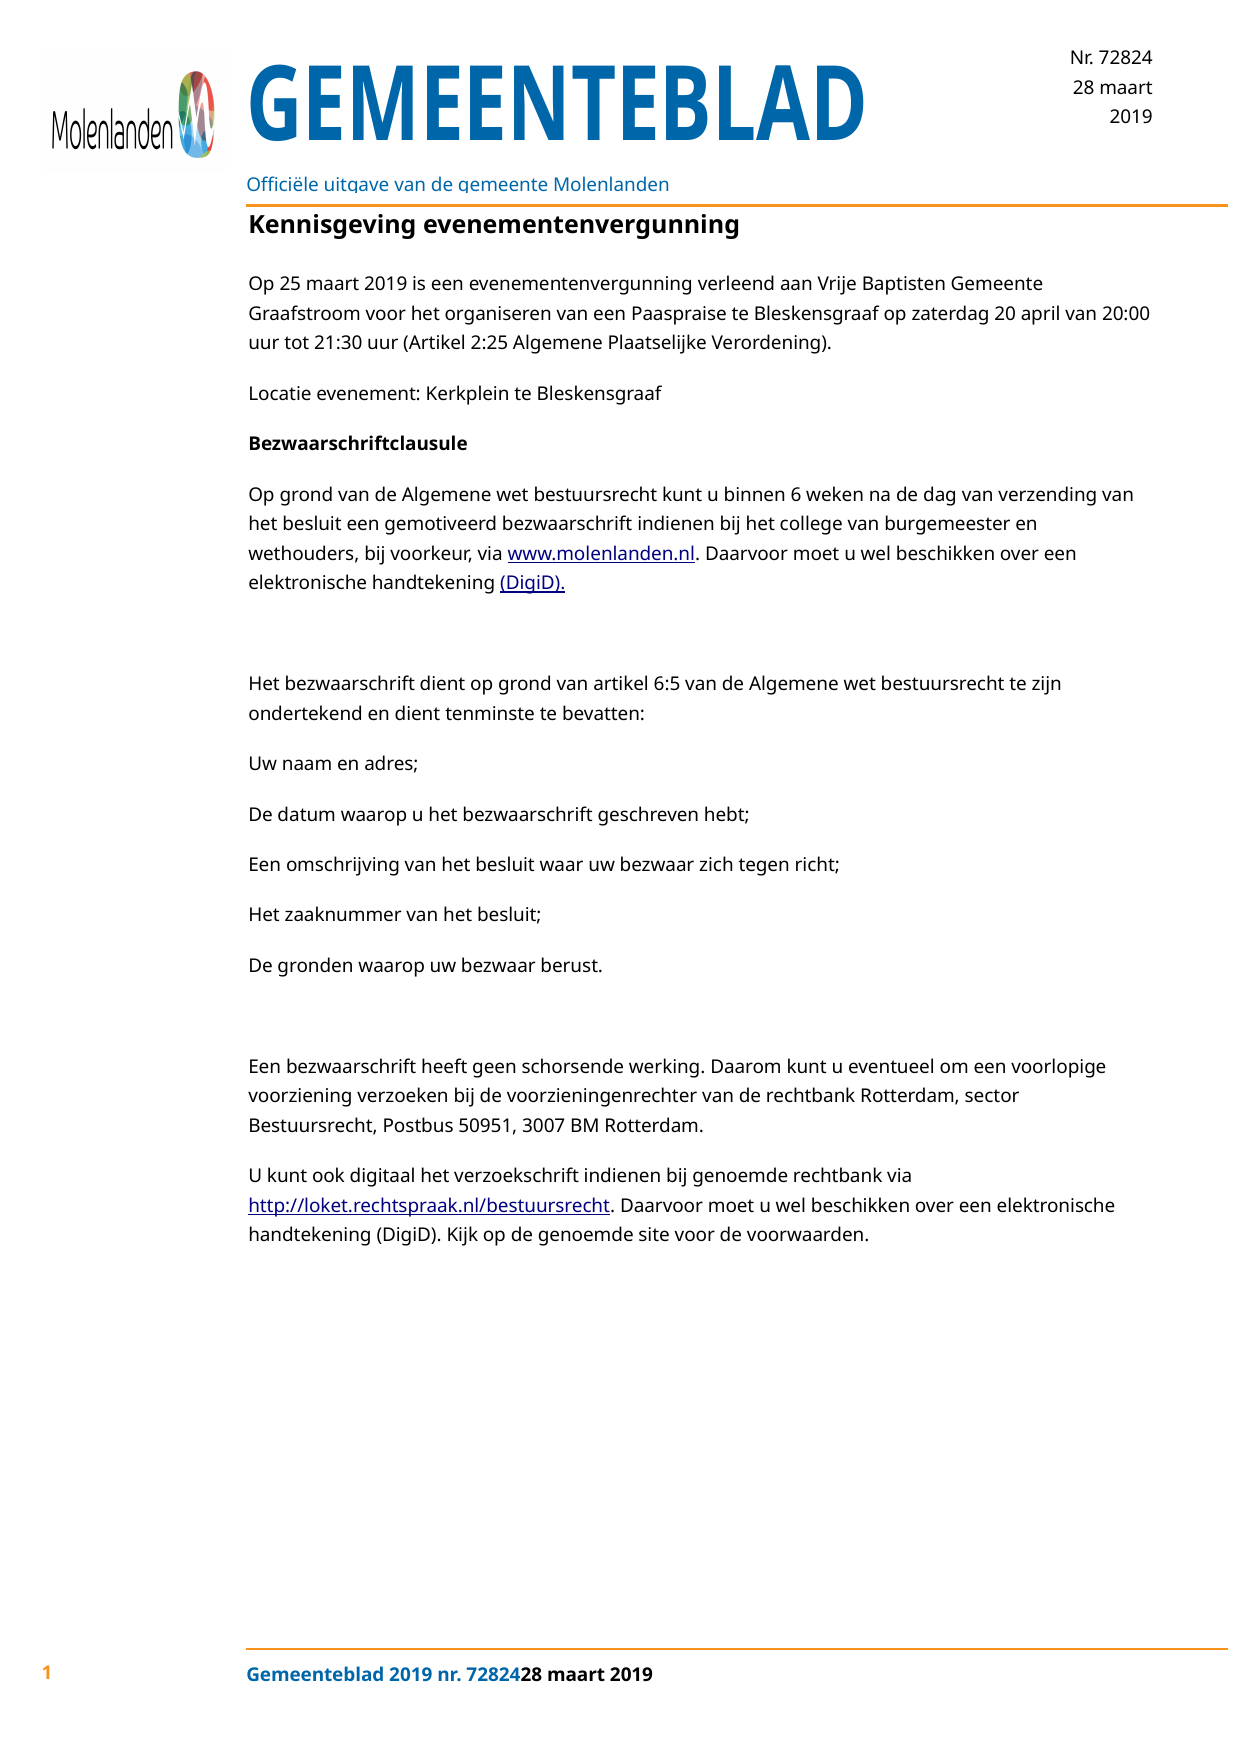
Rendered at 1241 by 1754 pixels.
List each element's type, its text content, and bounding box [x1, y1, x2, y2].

text Bezwaarschriftclausule [248, 430, 1152, 456]
text Op grond van de Algemene wet bestuursrecht kunt u binnen 6 weken na de dag van verzending van het besluit een gemotiveerd bezwaarschrift indienen bij het college van burgemeester en wethouders, bij voorkeur, via www.molenlanden.nl. Daarvoor moet u wel beschikken over een elektronische handtekening (DigiD). [248, 481, 1152, 595]
text Een omschrijving van het besluit waar uw bezwaar zich tegen richt; [248, 851, 1152, 877]
text Het bezwaarschrift dient op grond van artikel 6:5 van de Algemene wet bestuursrecht te zijn ondertekend en dient tenminste te bevatten: [248, 670, 1152, 726]
text Kennisgeving evenementenvergunning [248, 207, 1152, 241]
picture [41, 47, 231, 172]
text Locatie evenement: Kerkplein te Bleskensgraaf [248, 380, 1152, 406]
text U kunt ook digitaal het verzoekschrift indienen bij genoemde rechtbank via http://loket.rechtspraak.nl/bestuursrecht. Daarvoor moet u wel beschikken over een elektronische handtekening (DigiD). Kijk op de genoemde site voor de voorwaarden. [248, 1162, 1152, 1247]
text De datum waarop u het bezwaarschrift geschreven hebt; [248, 801, 1152, 826]
text Op 25 maart 2019 is een evenementenvergunning verleend aan Vrije Baptisten Gemeente Graafstroom voor het organiseren van een Paaspraise te Bleskensgraaf op zaterdag 20 april van 20:00 uur tot 21:30 uur (Artikel 2:25 Algemene Plaatselijke Verordening). [248, 270, 1152, 355]
text Het zaaknummer van het besluit; [248, 902, 1152, 927]
text Uw naam en adres; [248, 750, 1152, 776]
text Een bezwaarschrift heeft geen schorsende werking. Daarom kunt u eventueel om een voorlopige voorziening verzoeken bij de voorzieningenrechter van de rechtbank Rotterdam, sector Bestuursrecht, Postbus 50951, 3007 BM Rotterdam. [248, 1053, 1152, 1138]
text De gronden waarop uw bezwaar berust. [248, 952, 1152, 978]
